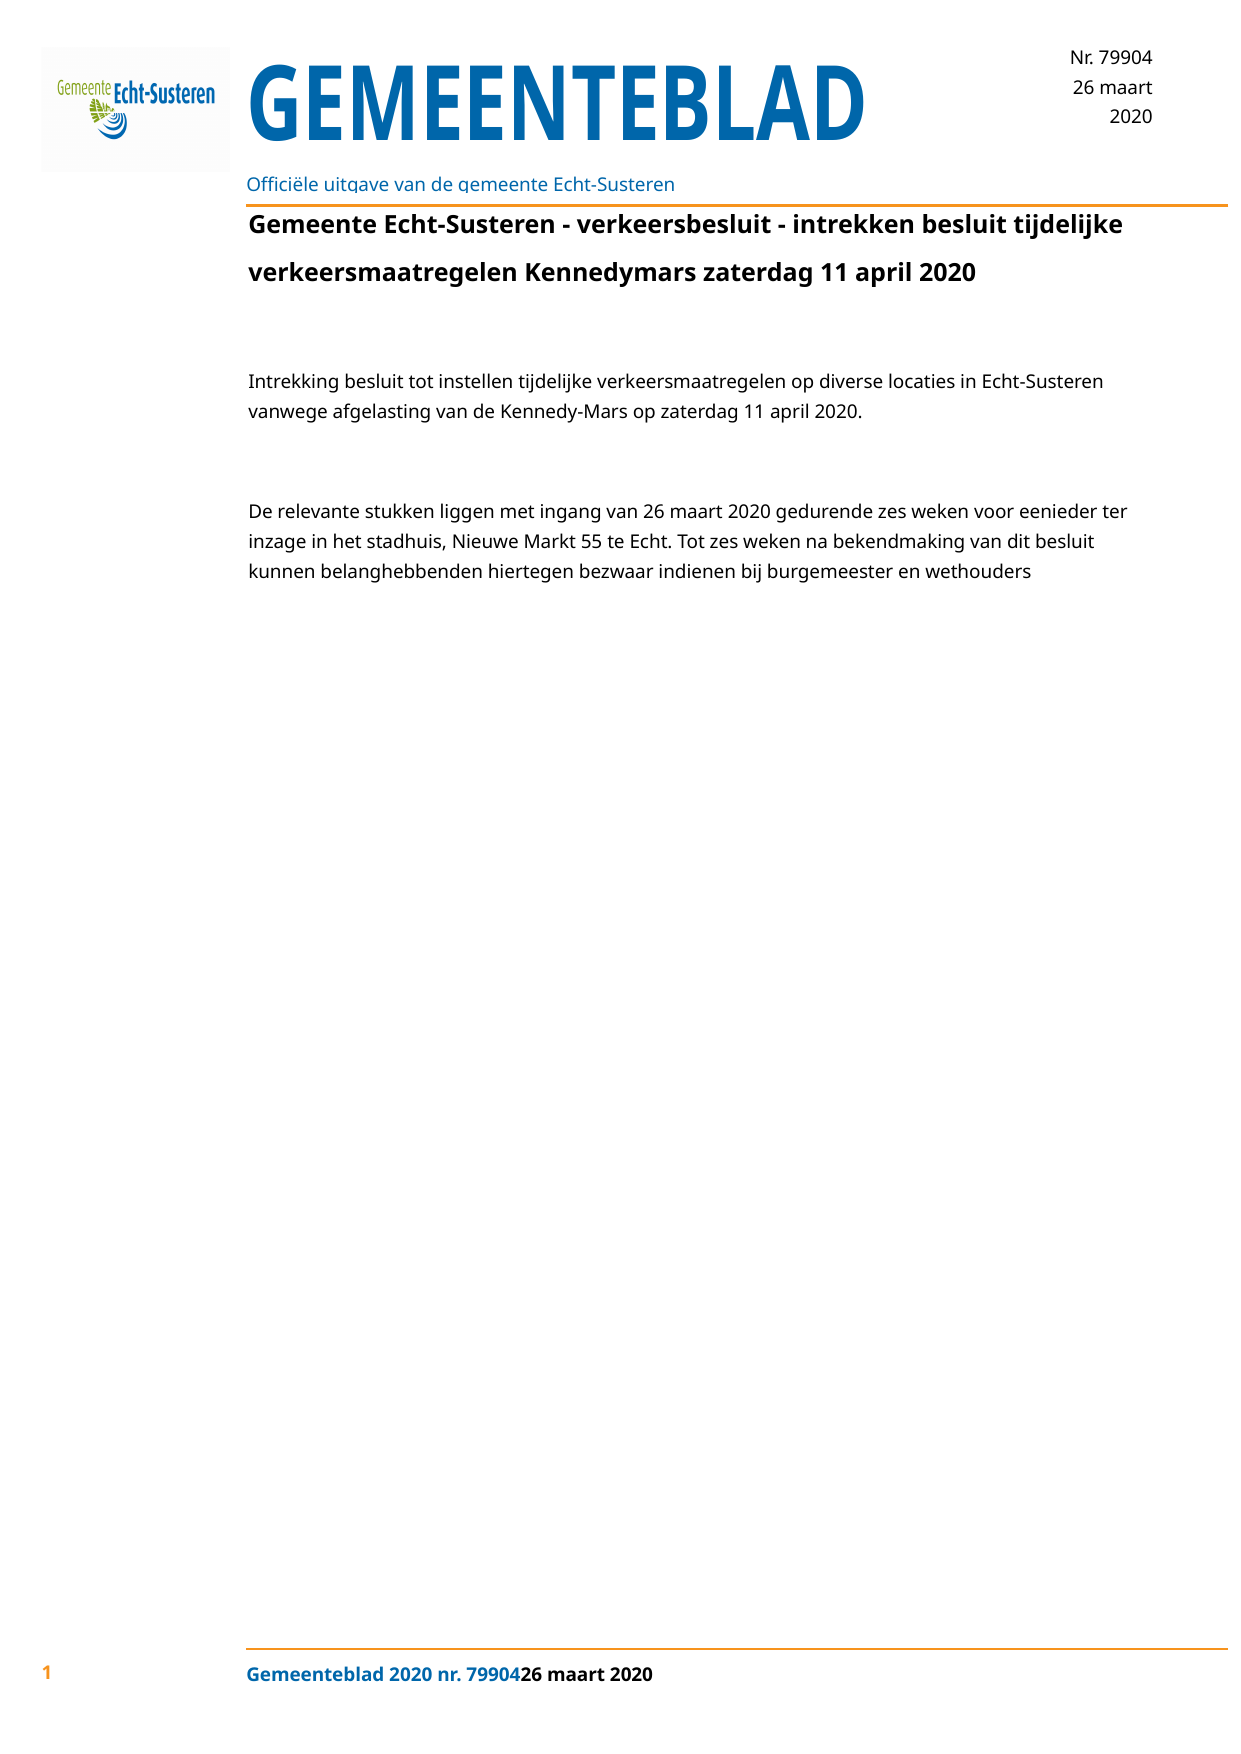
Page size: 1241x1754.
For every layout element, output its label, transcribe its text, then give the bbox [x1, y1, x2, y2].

picture [41, 47, 231, 172]
text Gemeente Echt-Susteren - verkeersbesluit - intrekken besluit tijdelijke verkeersmaatregelen Kennedymars zaterdag 11 april 2020 [248, 207, 1152, 288]
text De relevante stukken liggen met ingang van 26 maart 2020 gedurende zes weken voor eenieder ter inzage in het stadhuis, Nieuwe Markt 55 te Echt. Tot zes weken na bekendmaking van dit besluit kunnen belanghebbenden hiertegen bezwaar indienen bij burgemeester en wethouders [248, 499, 1152, 584]
text Intrekking besluit tot instellen tijdelijke verkeersmaatregelen op diverse locaties in Echt-Susteren vanwege afgelasting van de Kennedy-Mars op zaterdag 11 april 2020. [248, 368, 1152, 424]
